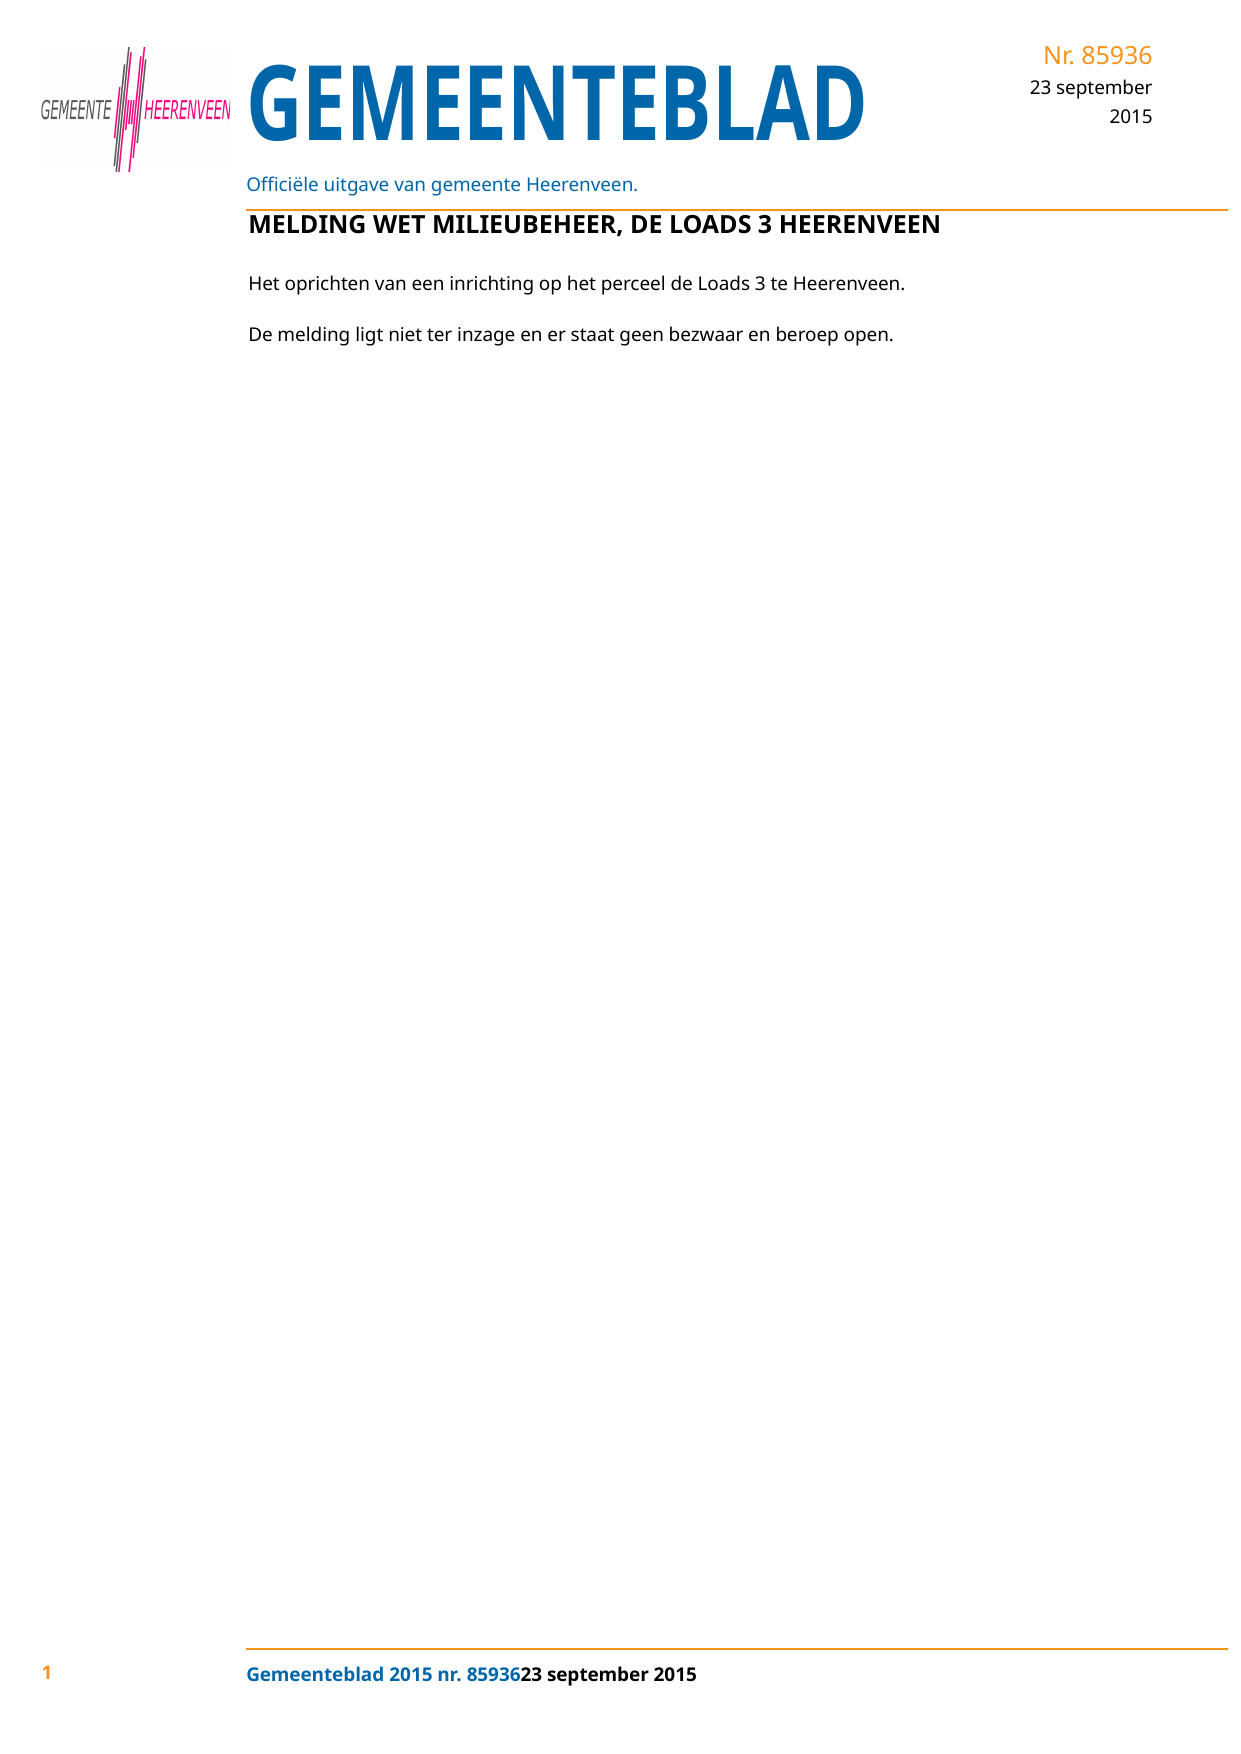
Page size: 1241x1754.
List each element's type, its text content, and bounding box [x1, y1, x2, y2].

text Het oprichten van een inrichting op het perceel de Loads 3 te Heerenveen. [248, 270, 1152, 296]
text MELDING WET MILIEUBEHEER, DE LOADS 3 HEERENVEEN [248, 211, 1152, 241]
text De melding ligt niet ter inzage en er staat geen bezwaar en beroep open. [248, 321, 1152, 346]
picture [41, 47, 231, 172]
